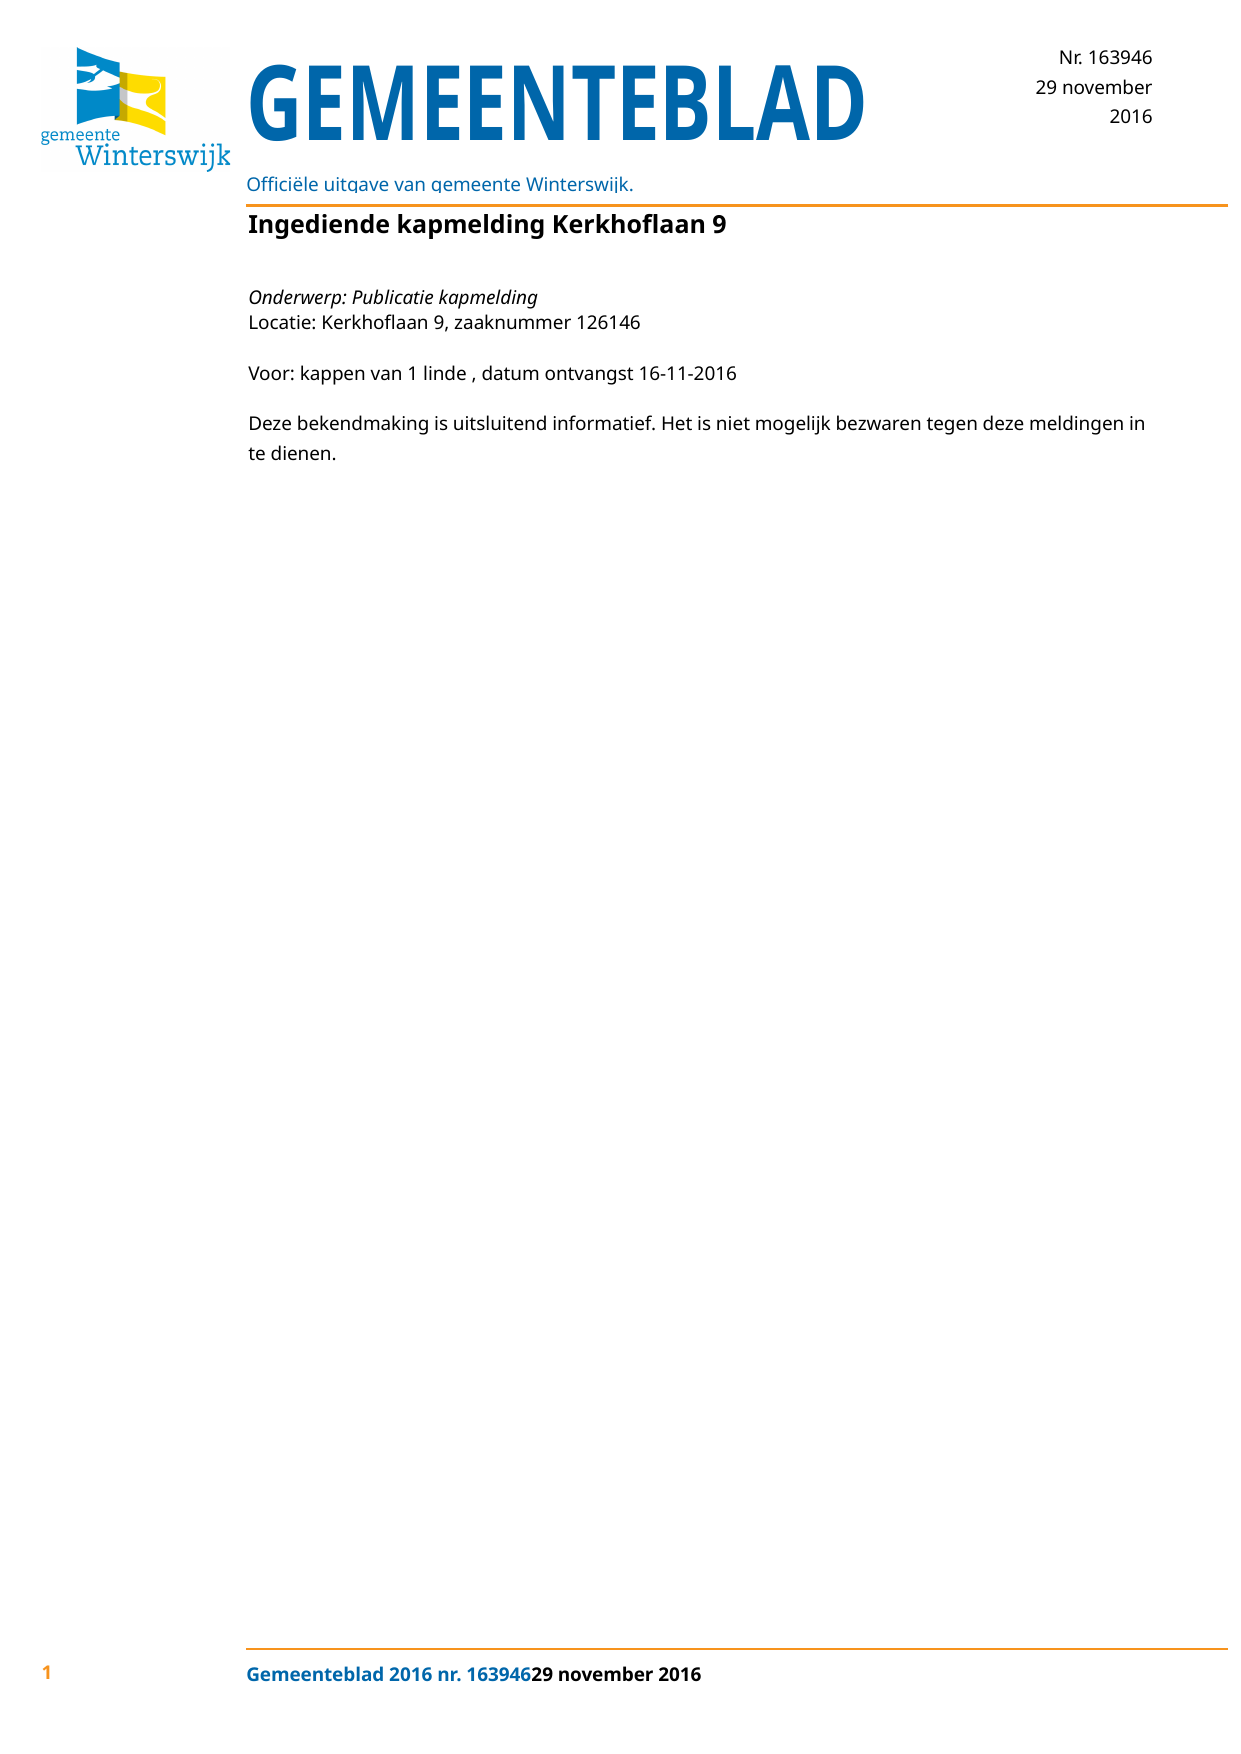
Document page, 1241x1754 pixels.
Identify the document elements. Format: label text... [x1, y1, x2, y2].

text Locatie: Kerkhoflaan 9, zaaknummer 126146 [248, 309, 1152, 335]
text Deze bekendmaking is uitsluitend informatief. Het is niet mogelijk bezwaren tegen deze meldingen in te dienen. [248, 410, 1152, 466]
picture [225, 153, 231, 162]
text Onderwerp: Publicatie kapmelding [248, 284, 1152, 309]
picture [41, 47, 231, 172]
text Ingediende kapmelding Kerkhoflaan 9 [248, 207, 1152, 241]
text Voor: kappen van 1 linde , datum ontvangst 16-11-2016 [248, 360, 1152, 386]
